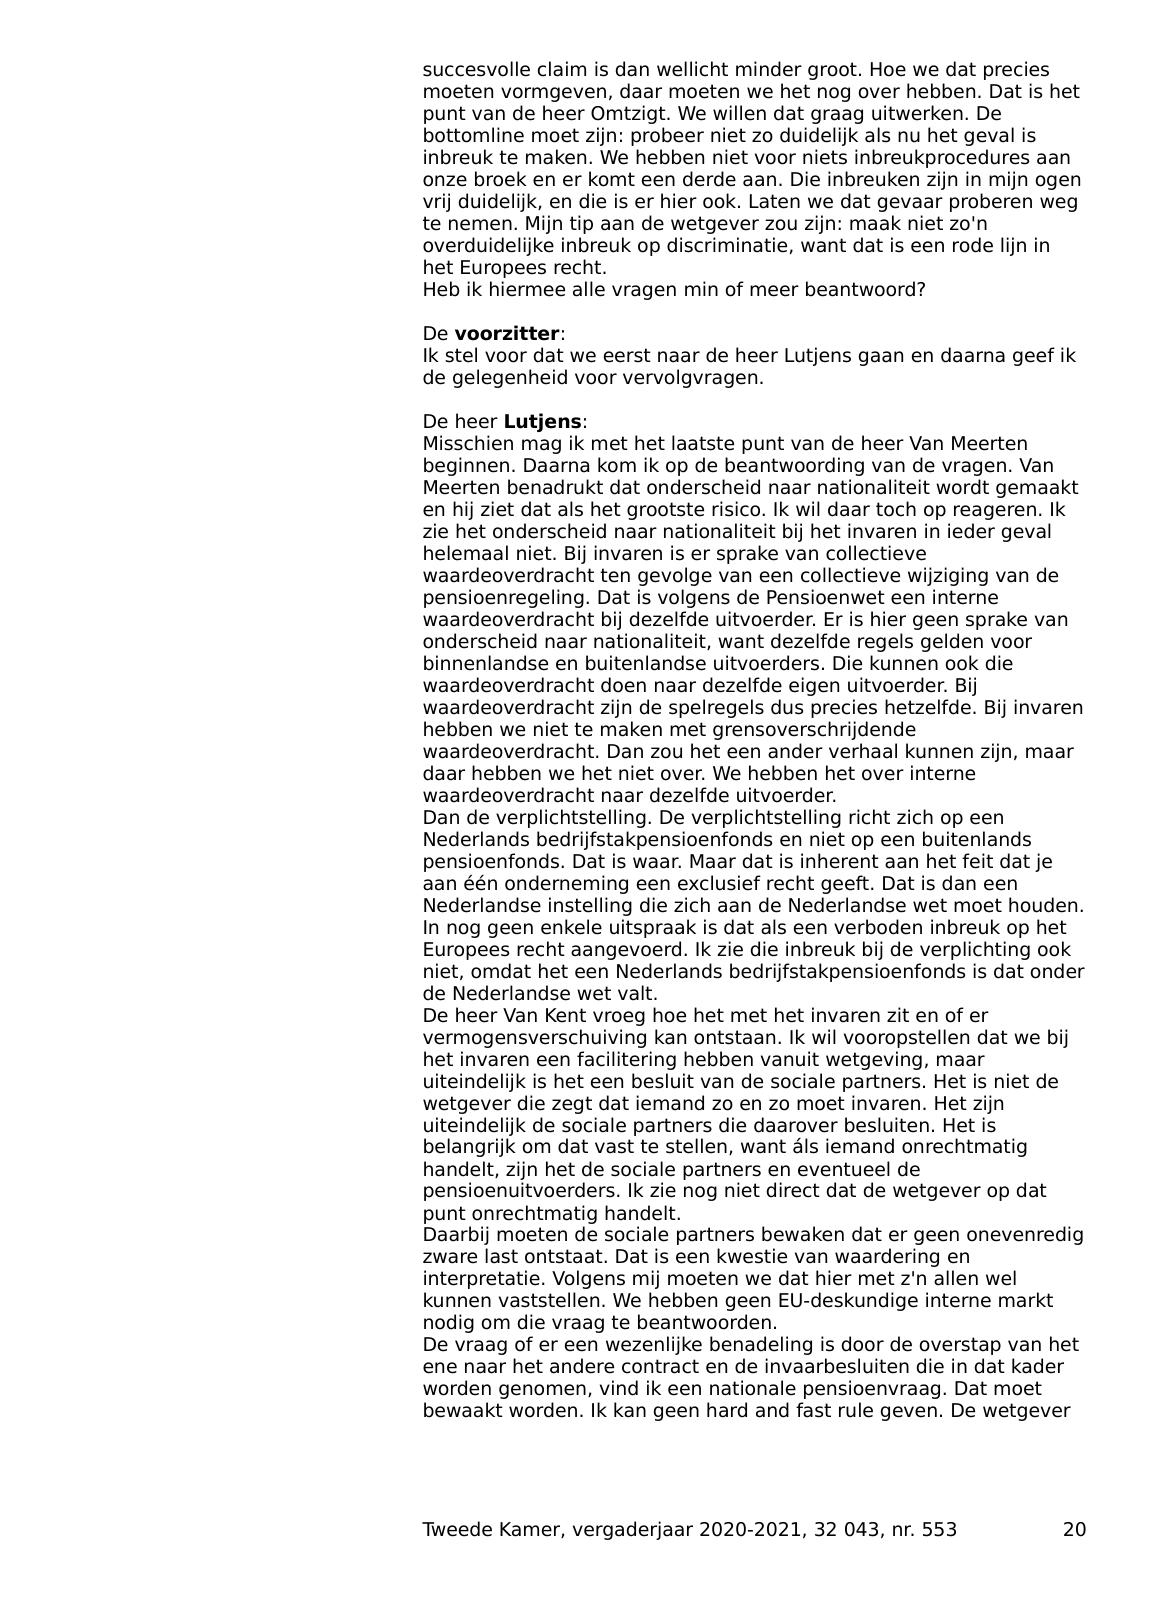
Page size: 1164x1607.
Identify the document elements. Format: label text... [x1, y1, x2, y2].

text De heer Lutjens: [422, 411, 1087, 433]
text Ik stel voor dat we eerst naar de heer Lutjens gaan en daarna geef ik de gelegenheid voor vervolgvragen. [422, 345, 1087, 389]
text De voorzitter: [422, 323, 1087, 345]
text Heb ik hiermee alle vragen min of meer beantwoord? [422, 279, 1087, 301]
text Misschien mag ik met het laatste punt van de heer Van Meerten beginnen. Daarna kom ik op de beantwoording van de vragen. Van Meerten benadrukt dat onderscheid naar nationaliteit wordt gemaakt en hij ziet dat als het grootste risico. Ik wil daar toch op reageren. Ik zie het onderscheid naar nationaliteit bij het invaren in ieder geval helemaal niet. Bij invaren is er sprake van collectieve waardeoverdracht ten gevolge van een collectieve wijziging van de pensioenregeling. Dat is volgens de Pensioenwet een interne waardeoverdracht bij dezelfde uitvoerder. Er is hier geen sprake van onderscheid naar nationaliteit, want dezelfde regels gelden voor binnenlandse en buitenlandse uitvoerders. Die kunnen ook die waardeoverdracht doen naar dezelfde eigen uitvoerder. Bij waardeoverdracht zijn de spelregels dus precies hetzelfde. Bij invaren hebben we niet te maken met grensoverschrijdende waardeoverdracht. Dan zou het een ander verhaal kunnen zijn, maar daar hebben we het niet over. We hebben het over interne waardeoverdracht naar dezelfde uitvoerder. [422, 433, 1087, 807]
text De vraag of er een wezenlijke benadeling is door de overstap van het ene naar het andere contract en de invaarbesluiten die in dat kader worden genomen, vind ik een nationale pensioenvraag. Dat moet bewaakt worden. Ik kan geen hard and fast rule geven. De wetgever [422, 1334, 1087, 1422]
text De heer Van Kent vroeg hoe het met het invaren zit en of er vermogensverschuiving kan ontstaan. Ik wil vooropstellen dat we bij het invaren een facilitering hebben vanuit wetgeving, maar uiteindelijk is het een besluit van de sociale partners. Het is niet de wetgever die zegt dat iemand zo en zo moet invaren. Het zijn uiteindelijk de sociale partners die daarover besluiten. Het is belangrijk om dat vast te stellen, want áls iemand onrechtmatig handelt, zijn het de sociale partners en eventueel de pensioenuitvoerders. Ik zie nog niet direct dat de wetgever op dat punt onrechtmatig handelt. [422, 1004, 1087, 1224]
text Daarbij moeten de sociale partners bewaken dat er geen onevenredig zware last ontstaat. Dat is een kwestie van waardering en interpretatie. Volgens mij moeten we dat hier met z'n allen wel kunnen vaststellen. We hebben geen EU-deskundige interne markt nodig om die vraag te beantwoorden. [422, 1224, 1087, 1334]
text succesvolle claim is dan wellicht minder groot. Hoe we dat precies moeten vormgeven, daar moeten we het nog over hebben. Dat is het punt van de heer Omtzigt. We willen dat graag uitwerken. De bottomline moet zijn: probeer niet zo duidelijk als nu het geval is inbreuk te maken. We hebben niet voor niets inbreukprocedures aan onze broek en er komt een derde aan. Die inbreuken zijn in mijn ogen vrij duidelijk, en die is er hier ook. Laten we dat gevaar proberen weg te nemen. Mijn tip aan de wetgever zou zijn: maak niet zo'n overduidelijke inbreuk op discriminatie, want dat is een rode lijn in het Europees recht. [422, 59, 1087, 279]
text Dan de verplichtstelling. De verplichtstelling richt zich op een Nederlands bedrijfstakpensioenfonds en niet op een buitenlands pensioenfonds. Dat is waar. Maar dat is inherent aan het feit dat je aan één onderneming een exclusief recht geeft. Dat is dan een Nederlandse instelling die zich aan de Nederlandse wet moet houden. In nog geen enkele uitspraak is dat als een verboden inbreuk op het Europees recht aangevoerd. Ik zie die inbreuk bij de verplichting ook niet, omdat het een Nederlands bedrijfstakpensioenfonds is dat onder de Nederlandse wet valt. [422, 807, 1087, 1004]
